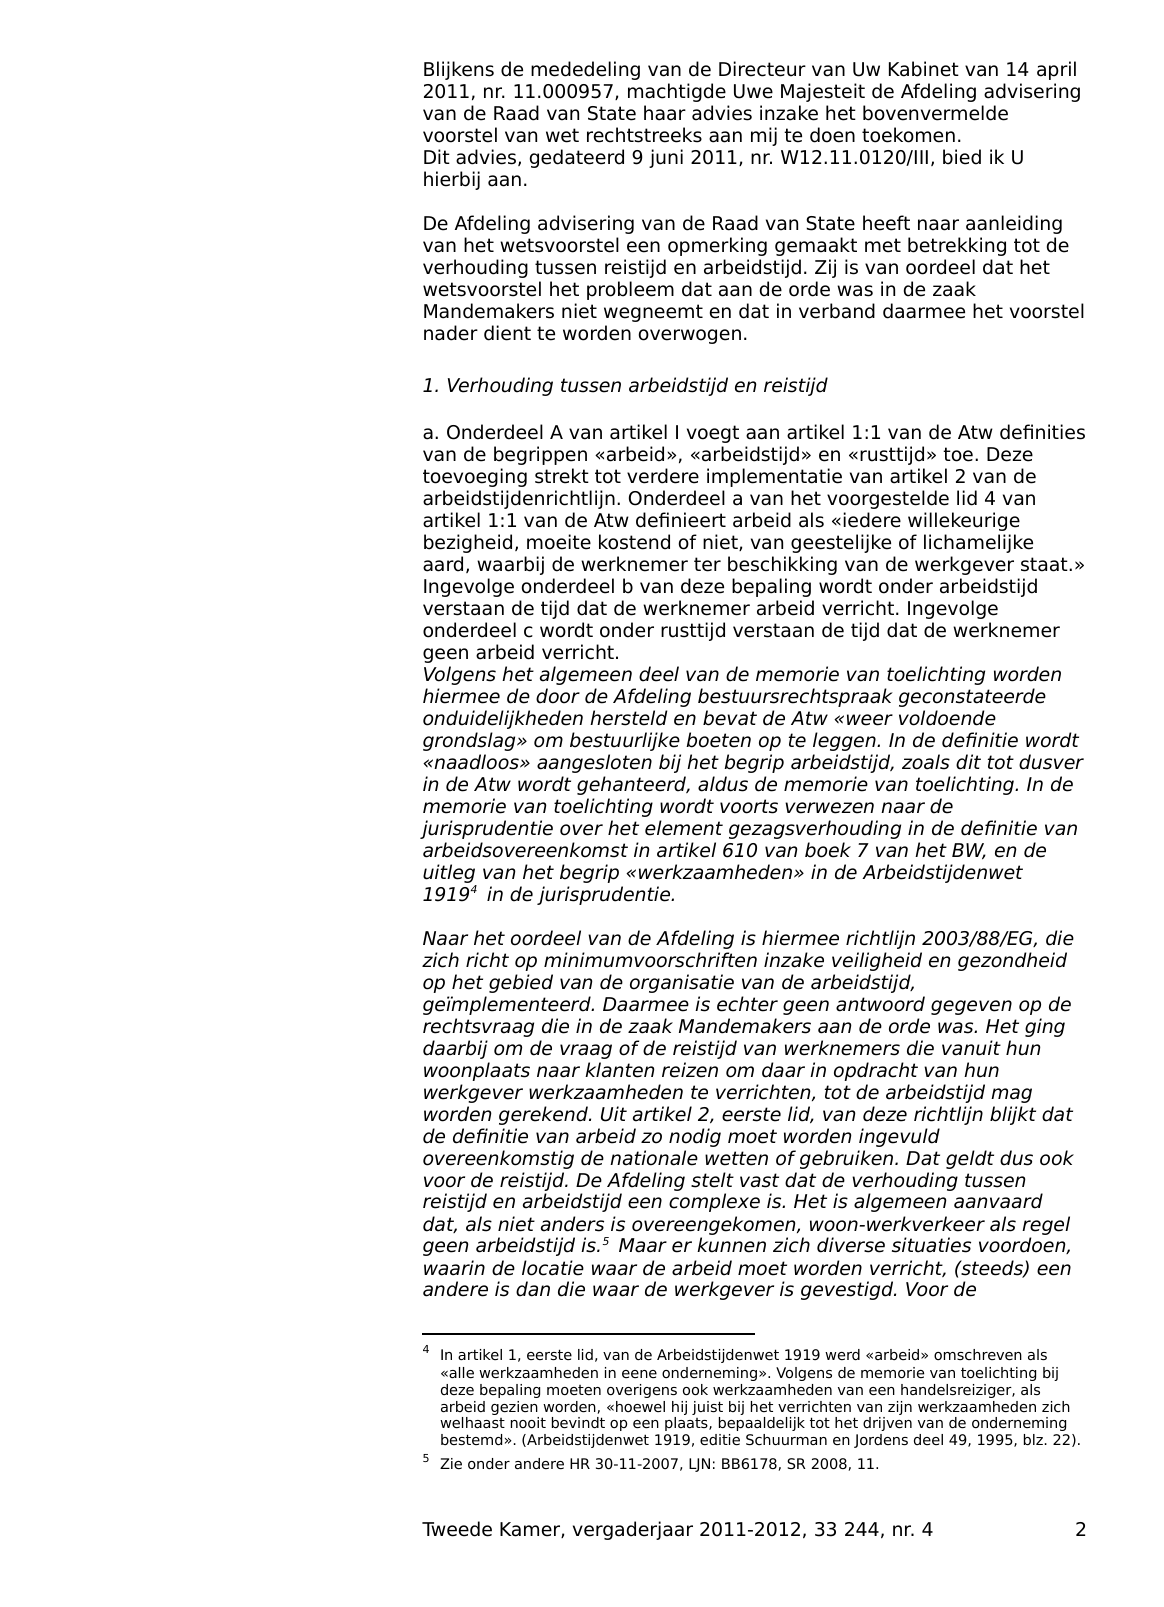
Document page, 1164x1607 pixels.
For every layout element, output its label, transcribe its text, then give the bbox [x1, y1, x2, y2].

text Naar het oordeel van de Afdeling is hiermee richtlijn 2003/88/EG, die zich richt op minimumvoorschriften inzake veiligheid en gezondheid op het gebied van de organisatie van de arbeidstijd, geïmplementeerd. Daarmee is echter geen antwoord gegeven op de rechtsvraag die in de zaak Mandemakers aan de orde was. Het ging daarbij om de vraag of de reistijd van werknemers die vanuit hun woonplaats naar klanten reizen om daar in opdracht van hun werkgever werkzaamheden te verrichten, tot de arbeidstijd mag worden gerekend. Uit artikel 2, eerste lid, van deze richtlijn blijkt dat de definitie van arbeid zo nodig moet worden ingevuld overeenkomstig de nationale wetten of gebruiken. Dat geldt dus ook voor de reistijd. De Afdeling stelt vast dat de verhouding tussen reistijd en arbeidstijd een complexe is. Het is algemeen aanvaard dat, als niet anders is overeengekomen, woon-werkverkeer als regel geen arbeidstijd is. Maar er kunnen zich diverse situaties voordoen, waarin de locatie waar de arbeid moet worden verricht, (steeds) een andere is dan die waar de werkgever is gevestigd. Voor de [422, 928, 1087, 1301]
text De Afdeling advisering van de Raad van State heeft naar aanleiding van het wetsvoorstel een opmerking gemaakt met betrekking tot de verhouding tussen reistijd en arbeidstijd. Zij is van oordeel dat het wetsvoorstel het probleem dat aan de orde was in de zaak Mandemakers niet wegneemt en dat in verband daarmee het voorstel nader dient te worden overwogen. [422, 213, 1087, 345]
text Zie onder andere HR 30-11-2007, LJN: BB6178, SR 2008, 11. [422, 1452, 1087, 1474]
subtitle 1. Verhouding tussen arbeidstijd en reistijd [422, 375, 1087, 397]
text Blijkens de mededeling van de Directeur van Uw Kabinet van 14 april 2011, nr. 11.000957, machtigde Uwe Majesteit de Afdeling advisering van de Raad van State haar advies inzake het bovenvermelde voorstel van wet rechtstreeks aan mij te doen toekomen. [422, 59, 1087, 147]
text Volgens het algemeen deel van de memorie van toelichting worden hiermee de door de Afdeling bestuursrechtspraak geconstateerde onduidelijkheden hersteld en bevat de Atw «weer voldoende grondslag» om bestuurlijke boeten op te leggen. In de definitie wordt «naadloos» aangesloten bij het begrip arbeidstijd, zoals dit tot dusver in de Atw wordt gehanteerd, aldus de memorie van toelichting. In de memorie van toelichting wordt voorts verwezen naar de jurisprudentie over het element gezagsverhouding in de definitie van arbeidsovereenkomst in artikel 610 van boek 7 van het BW, en de uitleg van het begrip «werkzaamheden» in de Arbeidstijdenwet 1919 in de jurisprudentie. [422, 664, 1087, 906]
text In artikel 1, eerste lid, van de Arbeidstijdenwet 1919 werd «arbeid» omschreven als «alle werkzaamheden in eene onderneming». Volgens de memorie van toelichting bij deze bepaling moeten overigens ook werkzaamheden van een handelsreiziger, als arbeid gezien worden, «hoewel hij juist bij het verrichten van zijn werkzaamheden zich welhaast nooit bevindt op een plaats, bepaaldelijk tot het drijven van de onderneming bestemd». (Arbeidstijdenwet 1919, editie Schuurman en Jordens deel 49, 1995, blz. 22). [422, 1343, 1087, 1449]
text Dit advies, gedateerd 9 juni 2011, nr. W12.11.0120/III, bied ik U hierbij aan. [422, 147, 1087, 191]
text a. Onderdeel A van artikel I voegt aan artikel 1:1 van de Atw definities van de begrippen «arbeid», «arbeidstijd» en «rusttijd» toe. Deze toevoeging strekt tot verdere implementatie van artikel 2 van de arbeidstijdenrichtlijn. Onderdeel a van het voorgestelde lid 4 van artikel 1:1 van de Atw definieert arbeid als «iedere willekeurige bezigheid, moeite kostend of niet, van geestelijke of lichamelijke aard, waarbij de werknemer ter beschikking van de werkgever staat.» Ingevolge onderdeel b van deze bepaling wordt onder arbeidstijd verstaan de tijd dat de werknemer arbeid verricht. Ingevolge onderdeel c wordt onder rusttijd verstaan de tijd dat de werknemer geen arbeid verricht. [422, 422, 1087, 664]
